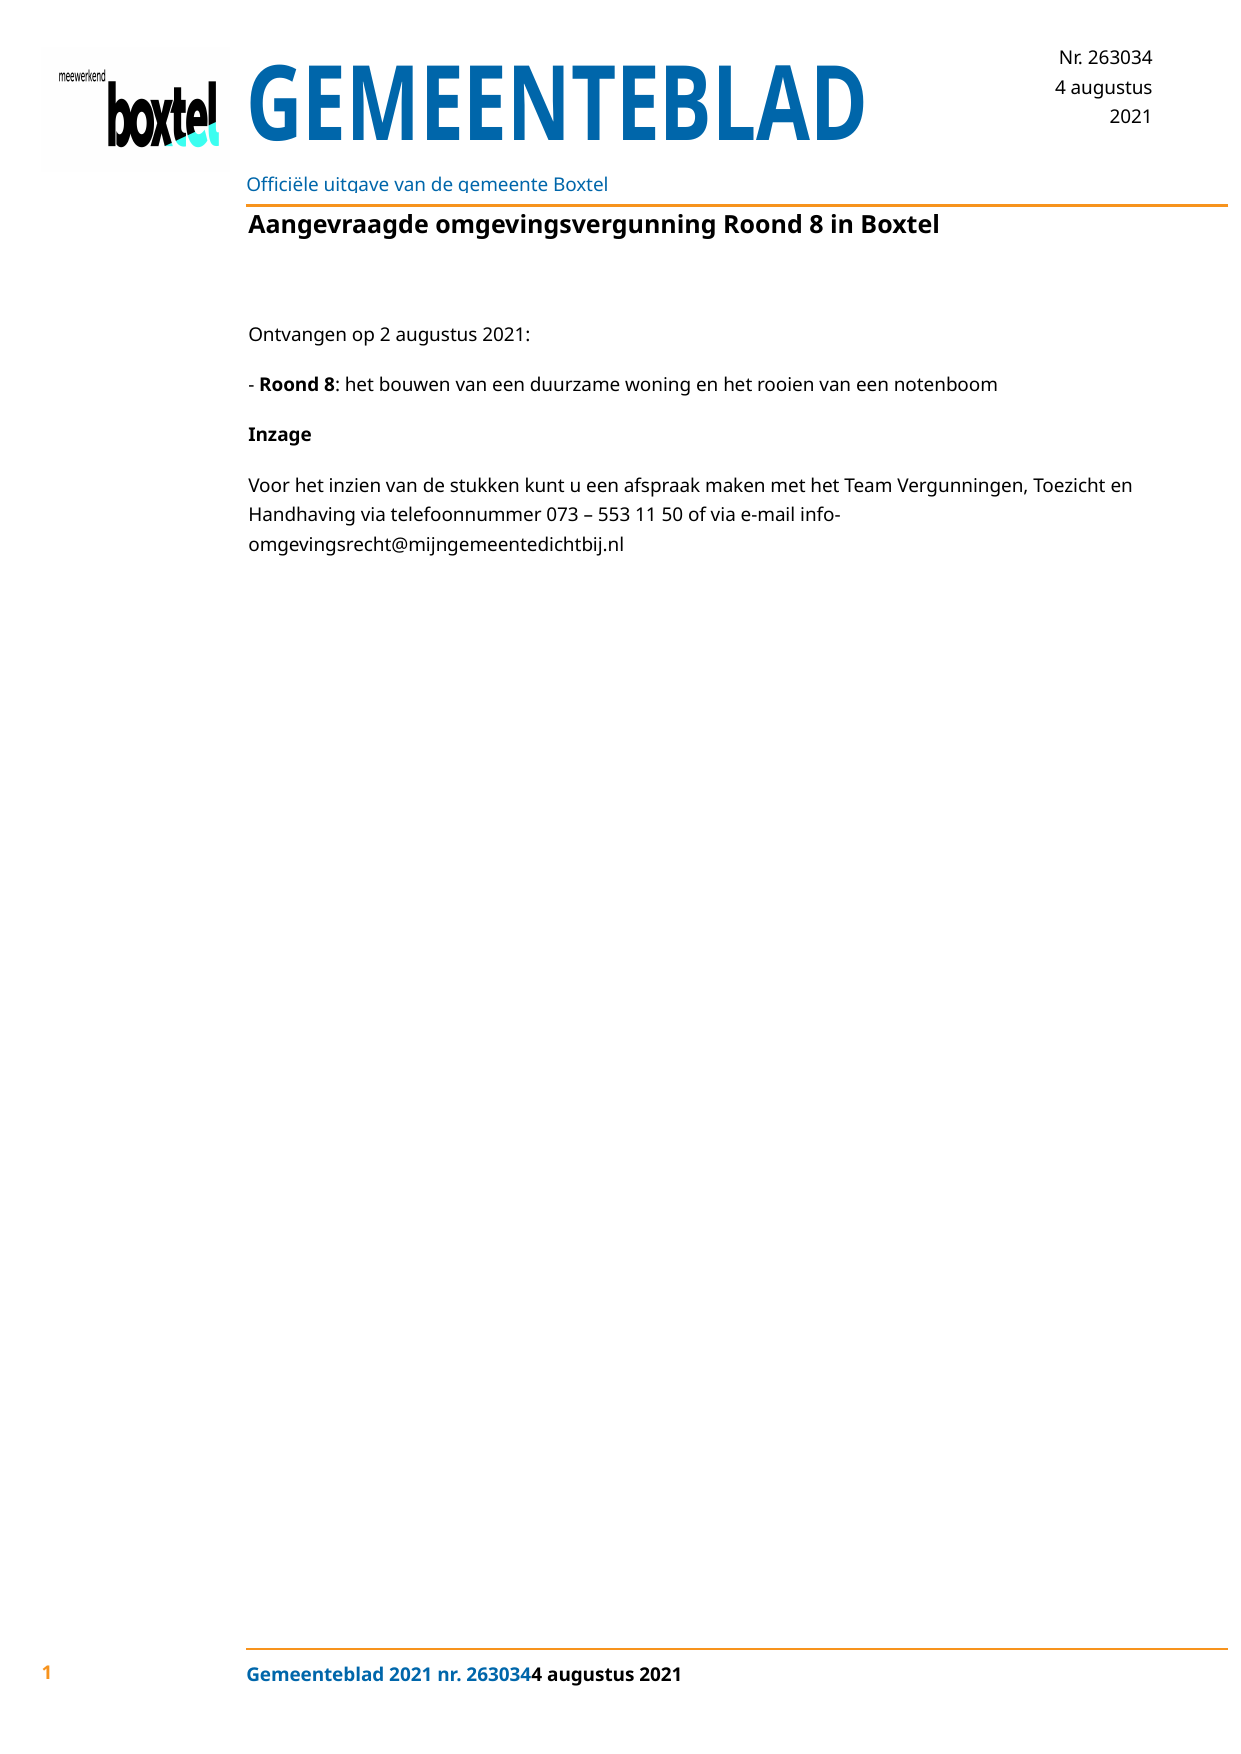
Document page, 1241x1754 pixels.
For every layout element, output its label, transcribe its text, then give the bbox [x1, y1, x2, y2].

text Aangevraagde omgevingsvergunning Roond 8 in Boxtel [248, 207, 1152, 241]
text Voor het inzien van de stukken kunt u een afspraak maken met het Team Vergunningen, Toezicht en Handhaving via telefoonnummer 073 – 553 11 50 of via e-mail info-omgevingsrecht@mijngemeentedichtbij.nl [248, 472, 1152, 557]
text - Roond 8: het bouwen van een duurzame woning en het rooien van een notenboom [248, 371, 1152, 397]
text Inzage [248, 422, 1152, 447]
picture [41, 47, 231, 172]
text Ontvangen op 2 augustus 2021: [248, 321, 1152, 346]
